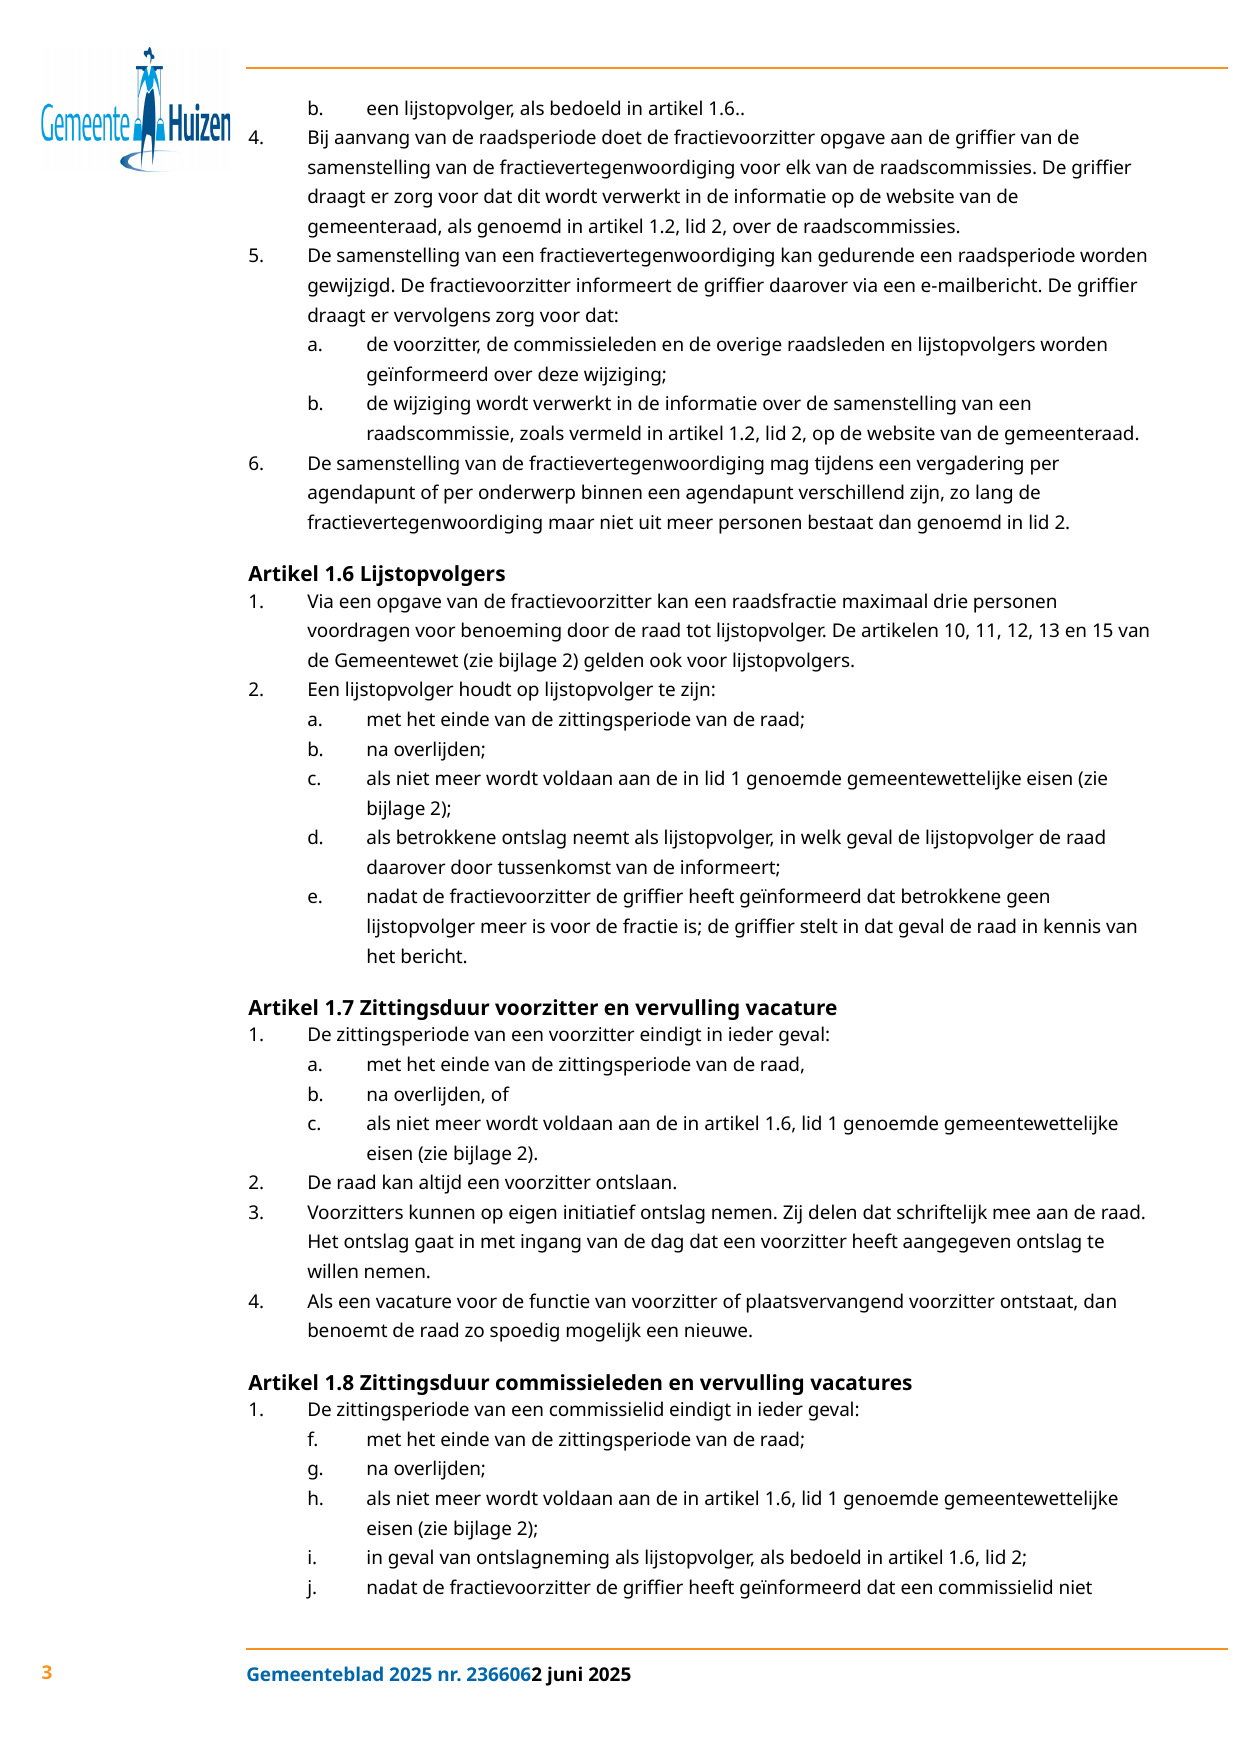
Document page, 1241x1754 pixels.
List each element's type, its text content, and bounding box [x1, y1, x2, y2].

list als niet meer wordt voldaan aan de in lid 1 genoemde gemeentewettelijke eisen (zie bijlage 2); [307, 765, 1152, 821]
list Voorzitters kunnen op eigen initiatief ontslag nemen. Zij delen dat schriftelijk mee aan de raad. Het ontslag gaat in met ingang van de dag dat een voorzitter heeft aangegeven ontslag te willen nemen. [248, 1199, 1152, 1284]
list met het einde van de zittingsperiode van de raad; [307, 1426, 1152, 1452]
list De samenstelling van de fractievertegenwoordiging mag tijdens een vergadering per agendapunt of per onderwerp binnen een agendapunt verschillend zijn, zo lang de fractievertegenwoordiging maar niet uit meer personen bestaat dan genoemd in lid 2. [248, 450, 1152, 535]
list Een lijstopvolger houdt op lijstopvolger te zijn: [248, 677, 1152, 702]
list na overlijden; [307, 736, 1152, 761]
picture [41, 47, 231, 172]
list De samenstelling van een fractievertegenwoordiging kan gedurende een raadsperiode worden gewijzigd. De fractievoorzitter informeert de griffier daarover via een e-mailbericht. De griffier draagt er vervolgens zorg voor dat: [248, 243, 1152, 328]
text Artikel 1.8 Zittingsduur commissieleden en vervulling vacatures [248, 1368, 1152, 1396]
list De raad kan altijd een voorzitter ontslaan. [248, 1169, 1152, 1195]
list met het einde van de zittingsperiode van de raad, [307, 1051, 1152, 1077]
list nadat de fractievoorzitter de griffier heeft geïnformeerd dat betrokkene geen lijstopvolger meer is voor de fractie is; de griffier stelt in dat geval de raad in kennis van het bericht. [307, 884, 1152, 968]
text Artikel 1.7 Zittingsduur voorzitter en vervulling vacature [248, 993, 1152, 1022]
list als niet meer wordt voldaan aan de in artikel 1.6, lid 1 genoemde gemeentewettelijke eisen (zie bijlage 2); [307, 1485, 1152, 1540]
list een lijstopvolger, als bedoeld in artikel 1.6.. [307, 95, 1152, 121]
list met het einde van de zittingsperiode van de raad; [307, 706, 1152, 732]
list in geval van ontslagneming als lijstopvolger, als bedoeld in artikel 1.6, lid 2; [307, 1544, 1152, 1570]
list De zittingsperiode van een commissielid eindigt in ieder geval: [248, 1396, 1152, 1422]
list Als een vacature voor de functie van voorzitter of plaatsvervangend voorzitter ontstaat, dan benoemt de raad zo spoedig mogelijk een nieuwe. [248, 1288, 1152, 1343]
list als betrokkene ontslag neemt als lijstopvolger, in welk geval de lijstopvolger de raad daarover door tussenkomst van de informeert; [307, 824, 1152, 880]
text Artikel 1.6 Lijstopvolgers [248, 559, 1152, 588]
list de wijziging wordt verwerkt in de informatie over de samenstelling van een raadscommissie, zoals vermeld in artikel 1.2, lid 2, op de website van de gemeenteraad. [307, 391, 1152, 446]
list na overlijden, of [307, 1081, 1152, 1107]
list Bij aanvang van de raadsperiode doet de fractievoorzitter opgave aan de griffier van de samenstelling van de fractievertegenwoordiging voor elk van de raadscommissies. De griffier draagt er zorg voor dat dit wordt verwerkt in de informatie op de website van de gemeenteraad, als genoemd in artikel 1.2, lid 2, over de raadscommissies. [248, 124, 1152, 239]
list de voorzitter, de commissieleden en de overige raadsleden en lijstopvolgers worden geïnformeerd over deze wijziging; [307, 331, 1152, 387]
list na overlijden; [307, 1456, 1152, 1481]
list nadat de fractievoorzitter de griffier heeft geïnformeerd dat een commissielid niet [307, 1574, 1152, 1599]
list De zittingsperiode van een voorzitter eindigt in ieder geval: [248, 1022, 1152, 1047]
list Via een opgave van de fractievoorzitter kan een raadsfractie maximaal drie personen voordragen voor benoeming door de raad tot lijstopvolger. De artikelen 10, 11, 12, 13 en 15 van de Gemeentewet (zie bijlage 2) gelden ook voor lijstopvolgers. [248, 588, 1152, 673]
list als niet meer wordt voldaan aan de in artikel 1.6, lid 1 genoemde gemeentewettelijke eisen (zie bijlage 2). [307, 1110, 1152, 1166]
